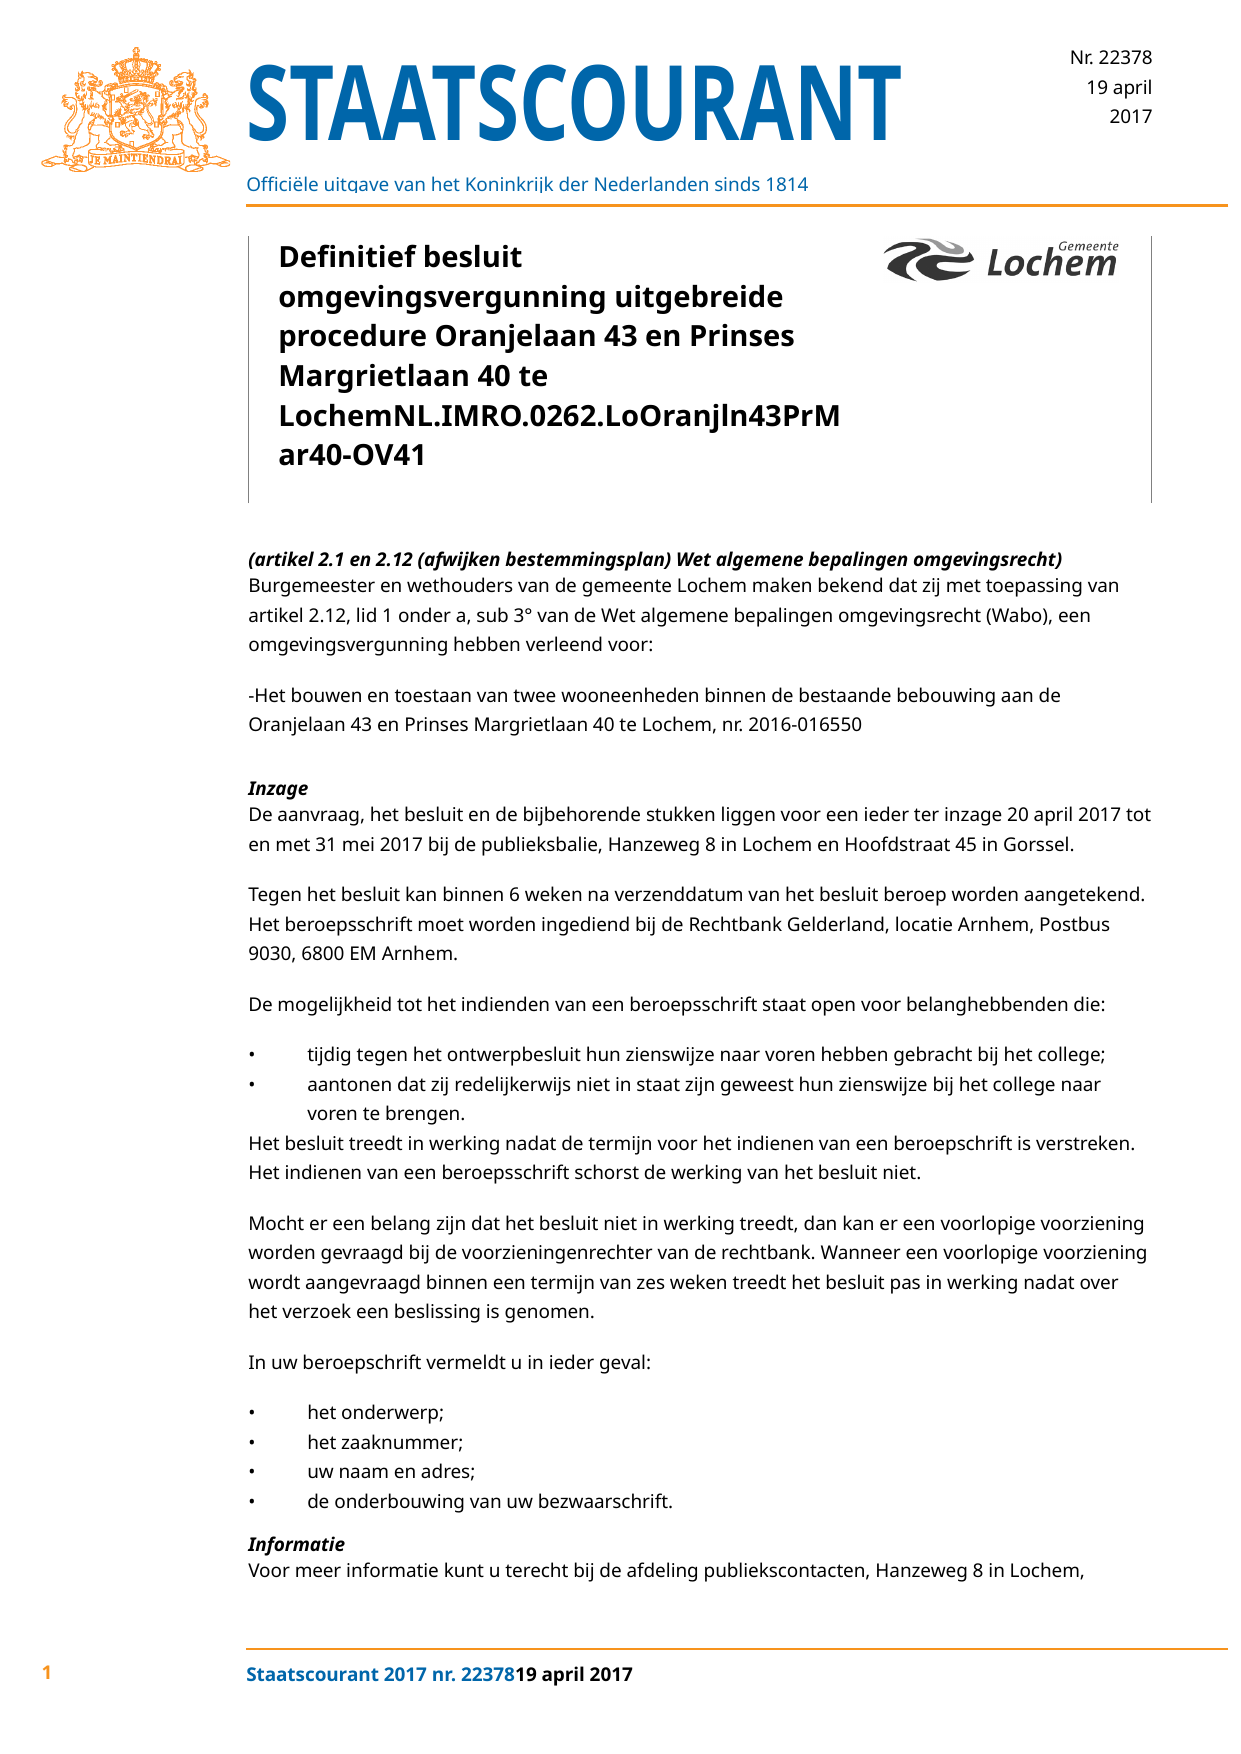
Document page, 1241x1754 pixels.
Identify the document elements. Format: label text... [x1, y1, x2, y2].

text Mocht er een belang zijn dat het besluit niet in werking treedt, dan kan er een voorlopige voorziening worden gevraagd bij de voorzieningenrechter van de rechtbank. Wanneer een voorlopige voorziening wordt aangevraagd binnen een termijn van zes weken treedt het besluit pas in werking nadat over het verzoek een beslissing is genomen. [248, 1210, 1152, 1324]
picture [41, 47, 231, 172]
list tijdig tegen het ontwerpbesluit hun zienswijze naar voren hebben gebracht bij het college; [248, 1041, 1152, 1067]
table_header [850, 236, 1151, 503]
list uw naam en adres; [248, 1459, 1152, 1484]
picture [882, 236, 1119, 283]
text Tegen het besluit kan binnen 6 weken na verzenddatum van het besluit beroep worden aangetekend. Het beroepsschrift moet worden ingediend bij de Rechtbank Gelderland, locatie Arnhem, Postbus 9030, 6800 EM Arnhem. [248, 881, 1152, 966]
text In uw beroepschrift vermeldt u in ieder geval: [248, 1349, 1152, 1375]
list het onderwerp; [248, 1399, 1152, 1425]
text (artikel 2.1 en 2.12 (afwijken bestemmingsplan) Wet algemene bepalingen omgevingsrecht) [248, 547, 1152, 572]
text Burgemeester en wethouders van de gemeente Lochem maken bekend dat zij met toepassing van artikel 2.12, lid 1 onder a, sub 3° van de Wet algemene bepalingen omgevingsrecht (Wabo), een omgevingsvergunning hebben verleend voor: [248, 572, 1152, 657]
list de onderbouwing van uw bezwaarschrift. [248, 1488, 1152, 1514]
text Inzage [248, 775, 1152, 801]
text Het besluit treedt in werking nadat de termijn voor het indienen van een beroepschrift is verstreken. Het indienen van een beroepsschrift schorst de werking van het besluit niet. [248, 1130, 1152, 1185]
text -Het bouwen en toestaan van twee wooneenheden binnen de bestaande bebouwing aan de Oranjelaan 43 en Prinses Margrietlaan 40 te Lochem, nr. 2016-016550 [248, 682, 1152, 737]
list aantonen dat zij redelijkerwijs niet in staat zijn geweest hun zienswijze bij het college naar voren te brengen. [248, 1071, 1152, 1126]
text Informatie [248, 1531, 1152, 1557]
text Voor meer informatie kunt u terecht bij de afdeling publiekscontacten, Hanzeweg 8 in Lochem, [248, 1557, 1152, 1583]
table_header Definitief besluit omgevingsvergunning uitgebreide procedure Oranjelaan 43 en Prinses Margrietlaan 40 te LochemNL.IMRO.0262.LoOranjln43PrMar40-OV41 [249, 236, 850, 503]
text De aanvraag, het besluit en de bijbehorende stukken liggen voor een ieder ter inzage 20 april 2017 tot en met 31 mei 2017 bij de publieksbalie, Hanzeweg 8 in Lochem en Hoofdstraat 45 in Gorssel. [248, 801, 1152, 856]
text De mogelijkheid tot het indienden van een beroepsschrift staat open voor belanghebbenden die: [248, 991, 1152, 1016]
list het zaaknummer; [248, 1429, 1152, 1455]
